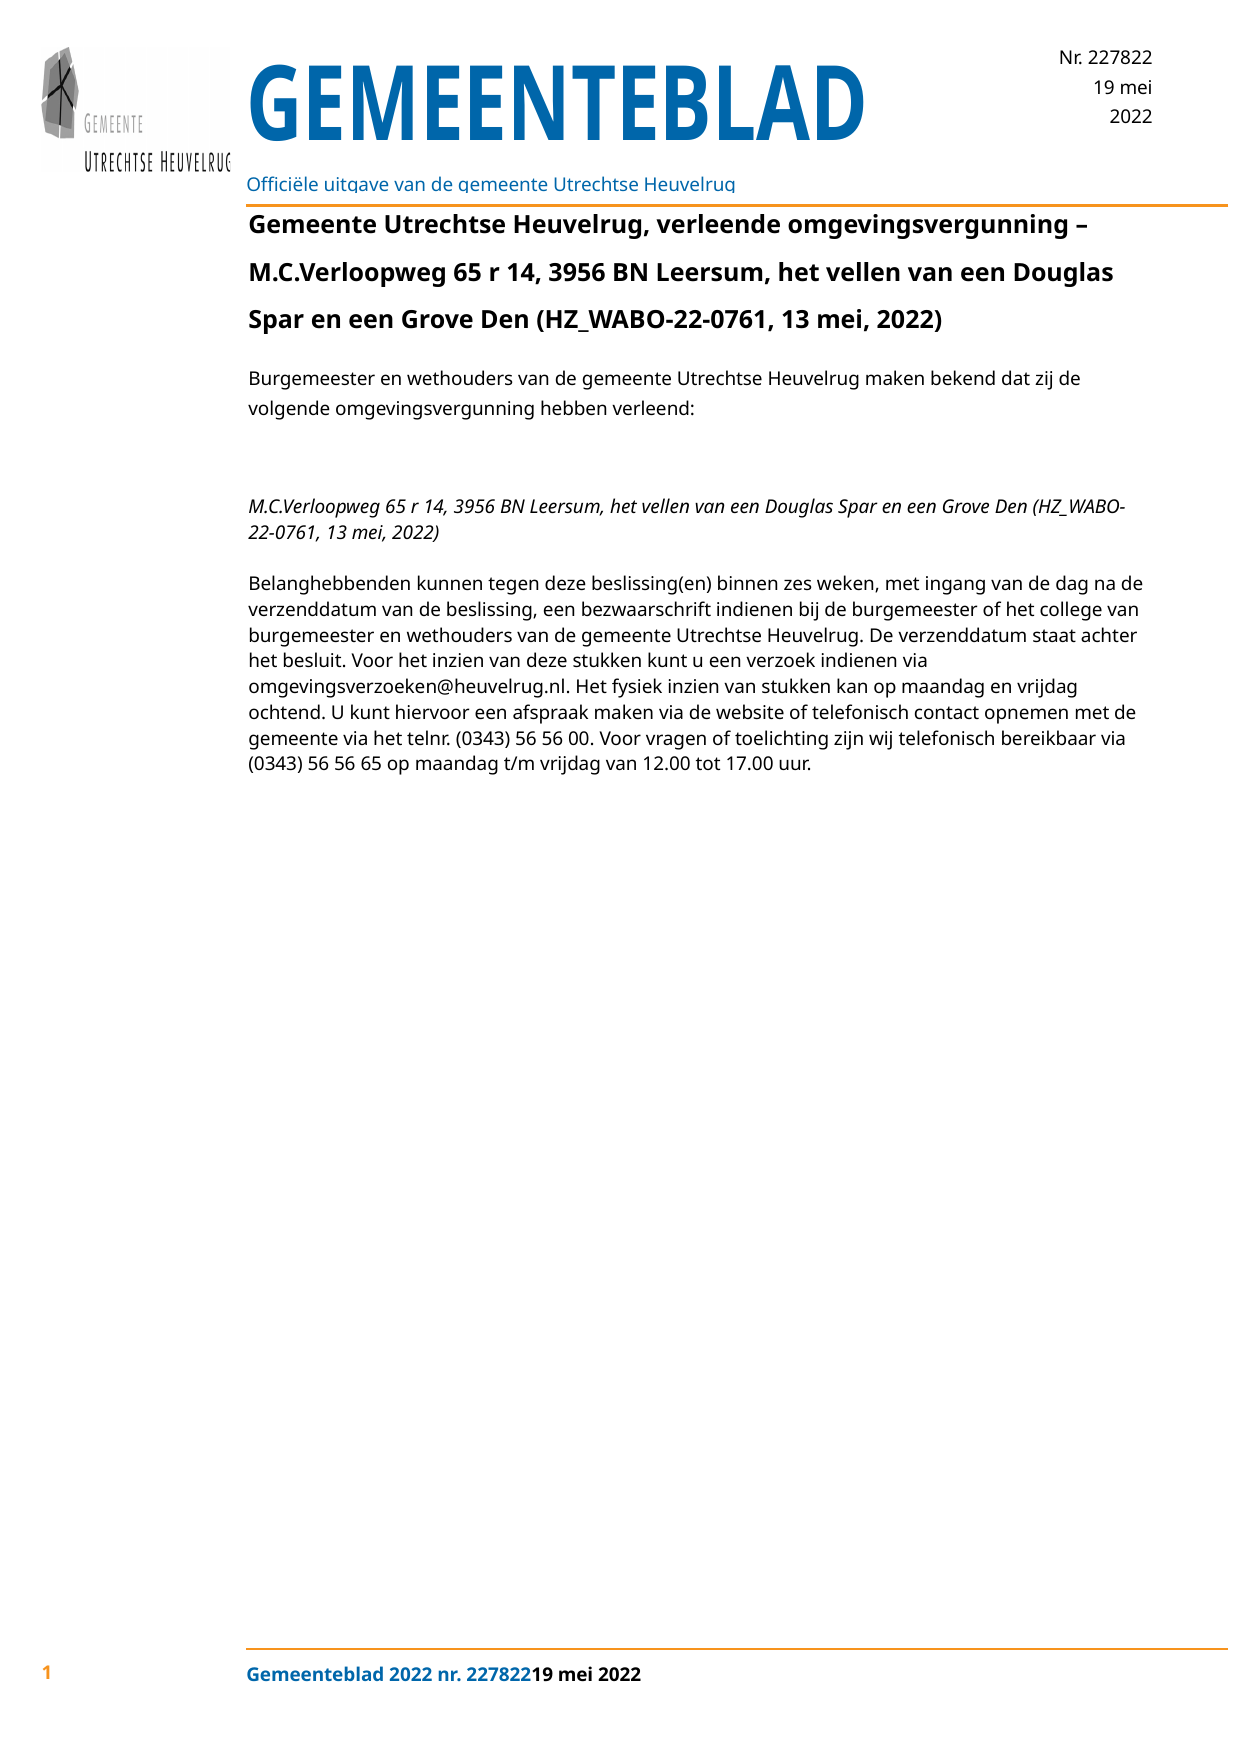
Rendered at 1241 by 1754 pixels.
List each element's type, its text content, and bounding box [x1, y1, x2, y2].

text M.C.Verloopweg 65 r 14, 3956 BN Leersum, het vellen van een Douglas Spar en een Grove Den (HZ_WABO-22-0761, 13 mei, 2022) [248, 493, 1152, 545]
text Belanghebbenden kunnen tegen deze beslissing(en) binnen zes weken, met ingang van de dag na de verzenddatum van de beslissing, een bezwaarschrift indienen bij de burgemeester of het college van burgemeester en wethouders van de gemeente Utrechtse Heuvelrug. De verzenddatum staat achter het besluit. Voor het inzien van deze stukken kunt u een verzoek indienen via omgevingsverzoeken@heuvelrug.nl. Het fysiek inzien van stukken kan op maandag en vrijdag ochtend. U kunt hiervoor een afspraak maken via de website of telefonisch contact opnemen met de gemeente via het telnr. (0343) 56 56 00. Voor vragen of toelichting zijn wij telefonisch bereikbaar via (0343) 56 56 65 op maandag t/m vrijdag van 12.00 tot 17.00 uur. [248, 571, 1152, 776]
text Burgemeester en wethouders van de gemeente Utrechtse Heuvelrug maken bekend dat zij de volgende omgevingsvergunning hebben verleend: [248, 366, 1152, 421]
picture [41, 47, 231, 172]
text Gemeente Utrechtse Heuvelrug, verleende omgevingsvergunning – M.C.Verloopweg 65 r 14, 3956 BN Leersum, het vellen van een Douglas Spar en een Grove Den (HZ_WABO-22-0761, 13 mei, 2022) [248, 207, 1152, 336]
